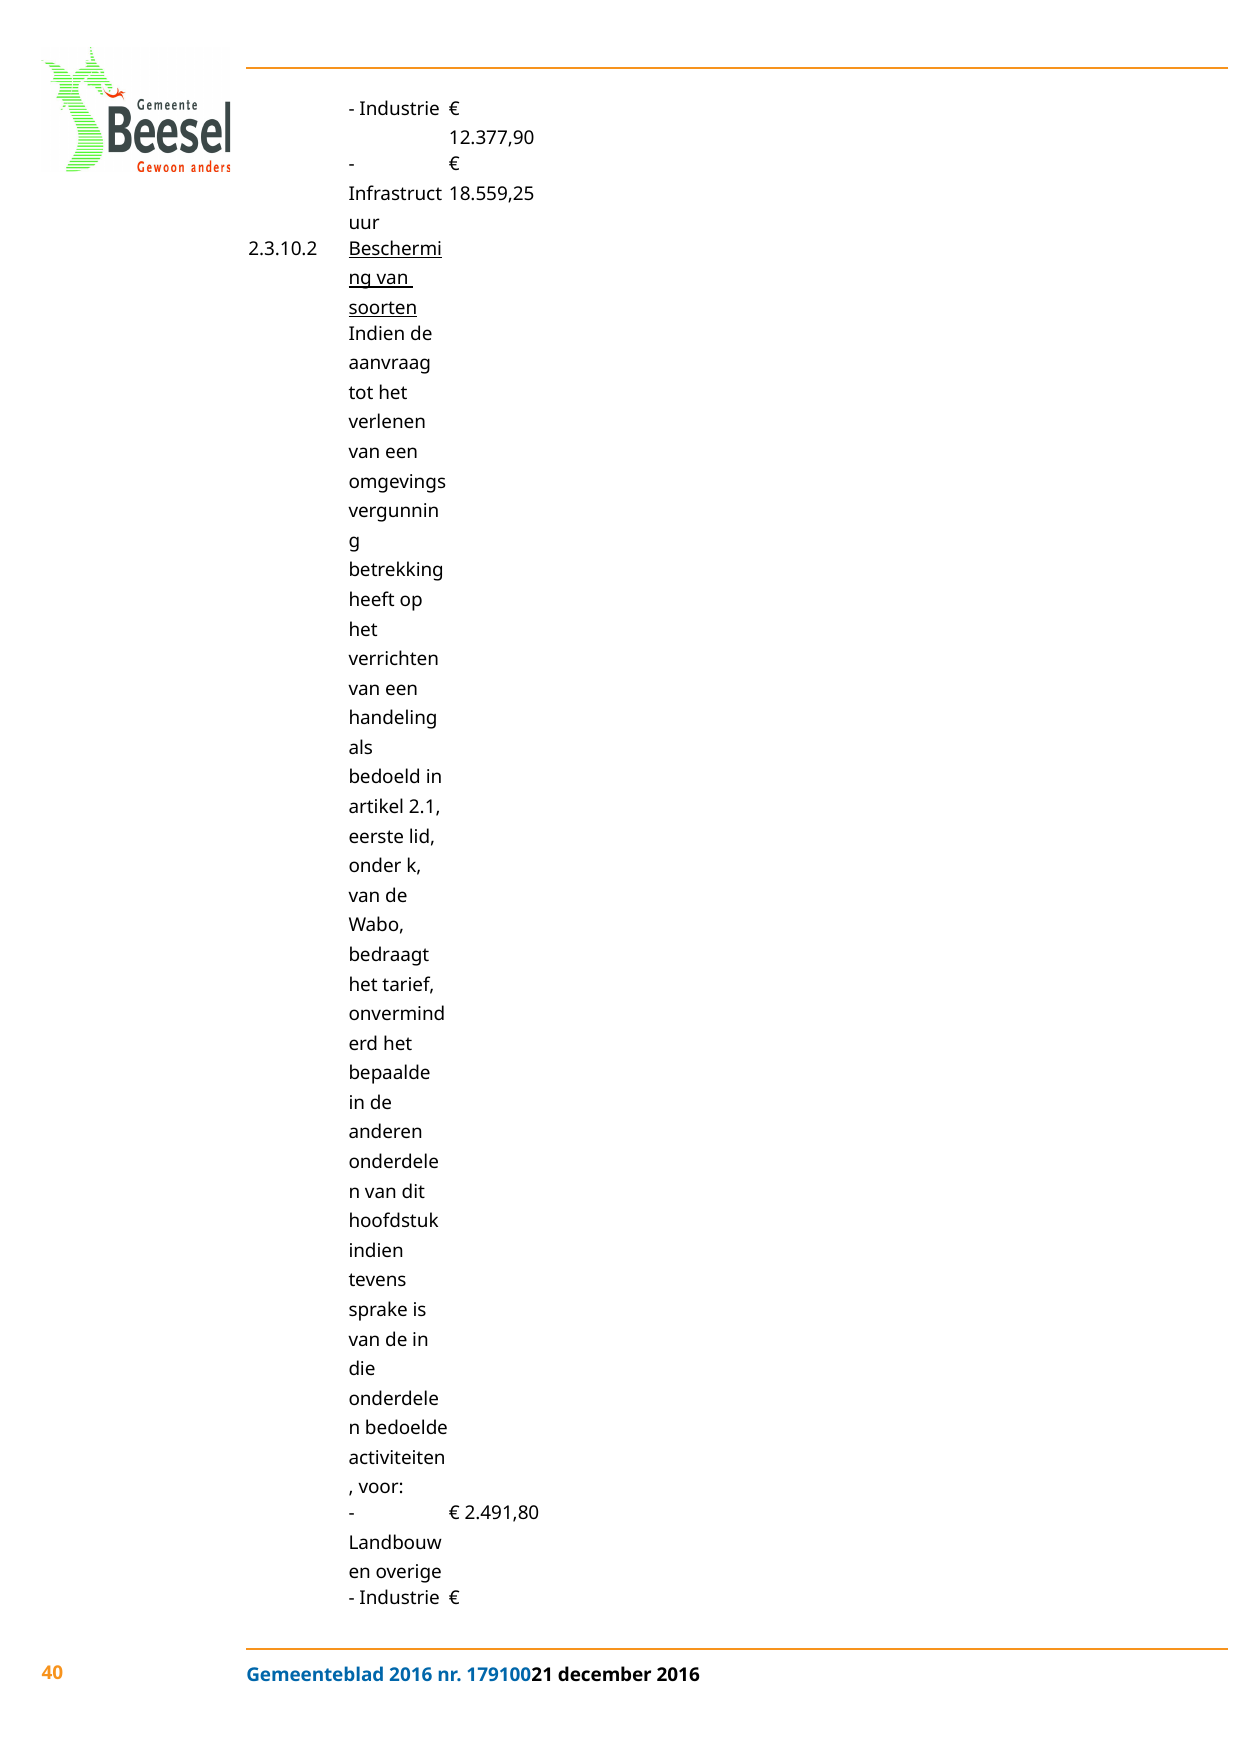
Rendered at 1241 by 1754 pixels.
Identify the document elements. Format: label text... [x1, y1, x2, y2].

table_cell - Landbouw en overige [348, 1499, 449, 1584]
table_cell € 2.491,80 [449, 1499, 549, 1584]
table_cell - Industrie [348, 95, 449, 150]
table_cell € 18.559,25 [449, 150, 549, 235]
table_cell [248, 320, 348, 1499]
table_cell [248, 95, 348, 150]
table_cell 2.3.10.2 [248, 235, 348, 320]
table_cell € 12.377,90 [449, 95, 549, 150]
table_cell - Infrastructuur [348, 150, 449, 235]
table_cell € [449, 1584, 549, 1610]
table_cell [248, 1584, 348, 1610]
table_cell [248, 1499, 348, 1584]
table_cell Bescherming van soorten [348, 235, 449, 320]
table_cell [248, 150, 348, 235]
table_cell [449, 235, 549, 320]
picture [41, 47, 231, 172]
table_cell [449, 320, 549, 1499]
table_cell Indien de aanvraag tot het verlenen van een omgevingsvergunning betrekking heeft op het verrichten van een handeling als bedoeld in artikel 2.1, eerste lid, onder k, van de Wabo, bedraagt het tarief, onverminderd het bepaalde in de anderen onderdelen van dit hoofdstuk indien tevens sprake is van de in die onderdelen bedoelde activiteiten, voor: [348, 320, 449, 1499]
table_cell - Industrie [348, 1584, 449, 1610]
